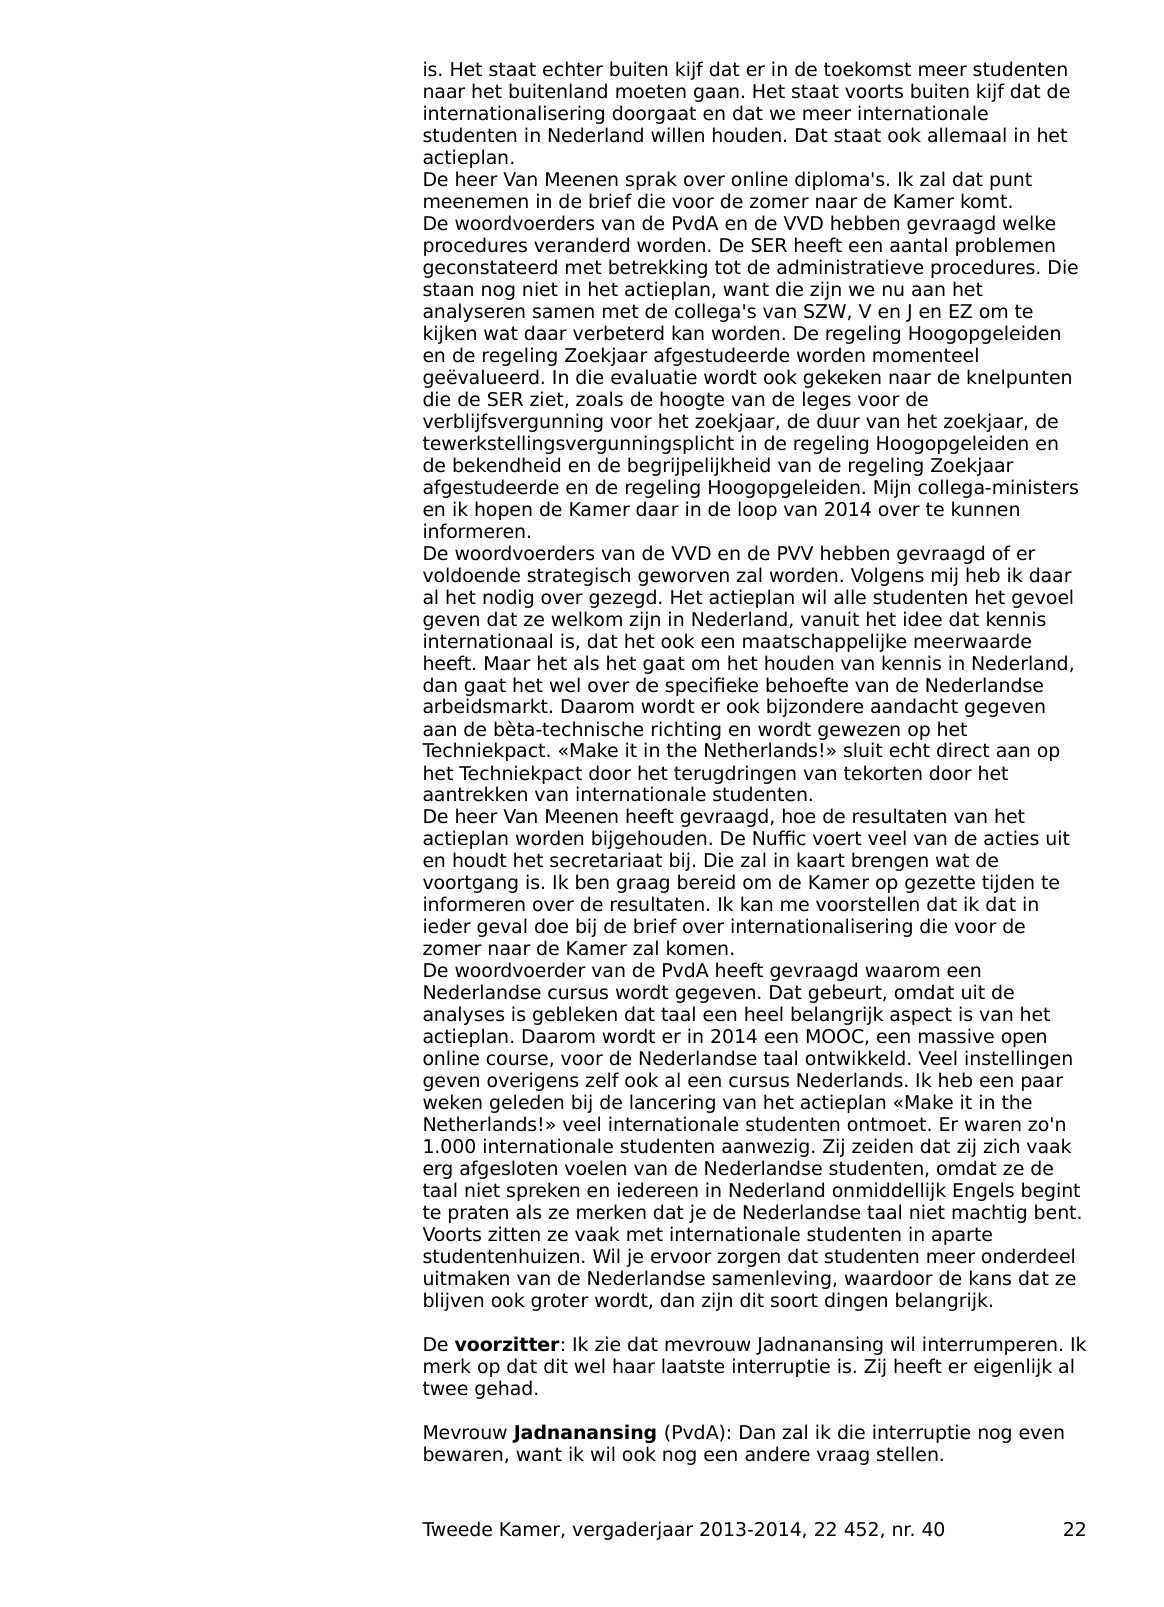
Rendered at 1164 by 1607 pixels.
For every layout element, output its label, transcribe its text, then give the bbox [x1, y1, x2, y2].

text De heer Van Meenen heeft gevraagd, hoe de resultaten van het actieplan worden bijgehouden. De Nuffic voert veel van de acties uit en houdt het secretariaat bij. Die zal in kaart brengen wat de voortgang is. Ik ben graag bereid om de Kamer op gezette tijden te informeren over de resultaten. Ik kan me voorstellen dat ik dat in ieder geval doe bij de brief over internationalisering die voor de zomer naar de Kamer zal komen. [422, 806, 1087, 960]
text De woordvoerder van de PvdA heeft gevraagd waarom een Nederlandse cursus wordt gegeven. Dat gebeurt, omdat uit de analyses is gebleken dat taal een heel belangrijk aspect is van het actieplan. Daarom wordt er in 2014 een MOOC, een massive open online course, voor de Nederlandse taal ontwikkeld. Veel instellingen geven overigens zelf ook al een cursus Nederlands. Ik heb een paar weken geleden bij de lancering van het actieplan «Make it in the Netherlands!» veel internationale studenten ontmoet. Er waren zo'n 1.000 internationale studenten aanwezig. Zij zeiden dat zij zich vaak erg afgesloten voelen van de Nederlandse studenten, omdat ze de taal niet spreken en iedereen in Nederland onmiddellijk Engels begint te praten als ze merken dat je de Nederlandse taal niet machtig bent. Voorts zitten ze vaak met internationale studenten in aparte studentenhuizen. Wil je ervoor zorgen dat studenten meer onderdeel uitmaken van de Nederlandse samenleving, waardoor de kans dat ze blijven ook groter wordt, dan zijn dit soort dingen belangrijk. [422, 960, 1087, 1312]
text De woordvoerders van de PvdA en de VVD hebben gevraagd welke procedures veranderd worden. De SER heeft een aantal problemen geconstateerd met betrekking tot de administratieve procedures. Die staan nog niet in het actieplan, want die zijn we nu aan het analyseren samen met de collega's van SZW, V en J en EZ om te kijken wat daar verbeterd kan worden. De regeling Hoogopgeleiden en de regeling Zoekjaar afgestudeerde worden momenteel geëvalueerd. In die evaluatie wordt ook gekeken naar de knelpunten die de SER ziet, zoals de hoogte van de leges voor de verblijfsvergunning voor het zoekjaar, de duur van het zoekjaar, de tewerkstellingsvergunningsplicht in de regeling Hoogopgeleiden en de bekendheid en de begrijpelijkheid van de regeling Zoekjaar afgestudeerde en de regeling Hoogopgeleiden. Mijn collega-ministers en ik hopen de Kamer daar in de loop van 2014 over te kunnen informeren. [422, 213, 1087, 543]
text is. Het staat echter buiten kijf dat er in de toekomst meer studenten naar het buitenland moeten gaan. Het staat voorts buiten kijf dat de internationalisering doorgaat en dat we meer internationale studenten in Nederland willen houden. Dat staat ook allemaal in het actieplan. [422, 59, 1087, 169]
text De voorzitter: Ik zie dat mevrouw Jadnanansing wil interrumperen. Ik merk op dat dit wel haar laatste interruptie is. Zij heeft er eigenlijk al twee gehad. [422, 1334, 1087, 1400]
text De woordvoerders van de VVD en de PVV hebben gevraagd of er voldoende strategisch geworven zal worden. Volgens mij heb ik daar al het nodig over gezegd. Het actieplan wil alle studenten het gevoel geven dat ze welkom zijn in Nederland, vanuit het idee dat kennis internationaal is, dat het ook een maatschappelijke meerwaarde heeft. Maar het als het gaat om het houden van kennis in Nederland, dan gaat het wel over de specifieke behoefte van de Nederlandse arbeidsmarkt. Daarom wordt er ook bijzondere aandacht gegeven aan de bèta-technische richting en wordt gewezen op het Techniekpact. «Make it in the Netherlands!» sluit echt direct aan op het Techniekpact door het terugdringen van tekorten door het aantrekken van internationale studenten. [422, 543, 1087, 806]
text De heer Van Meenen sprak over online diploma's. Ik zal dat punt meenemen in de brief die voor de zomer naar de Kamer komt. [422, 169, 1087, 213]
text Mevrouw Jadnanansing (PvdA): Dan zal ik die interruptie nog even bewaren, want ik wil ook nog een andere vraag stellen. [422, 1422, 1087, 1466]
